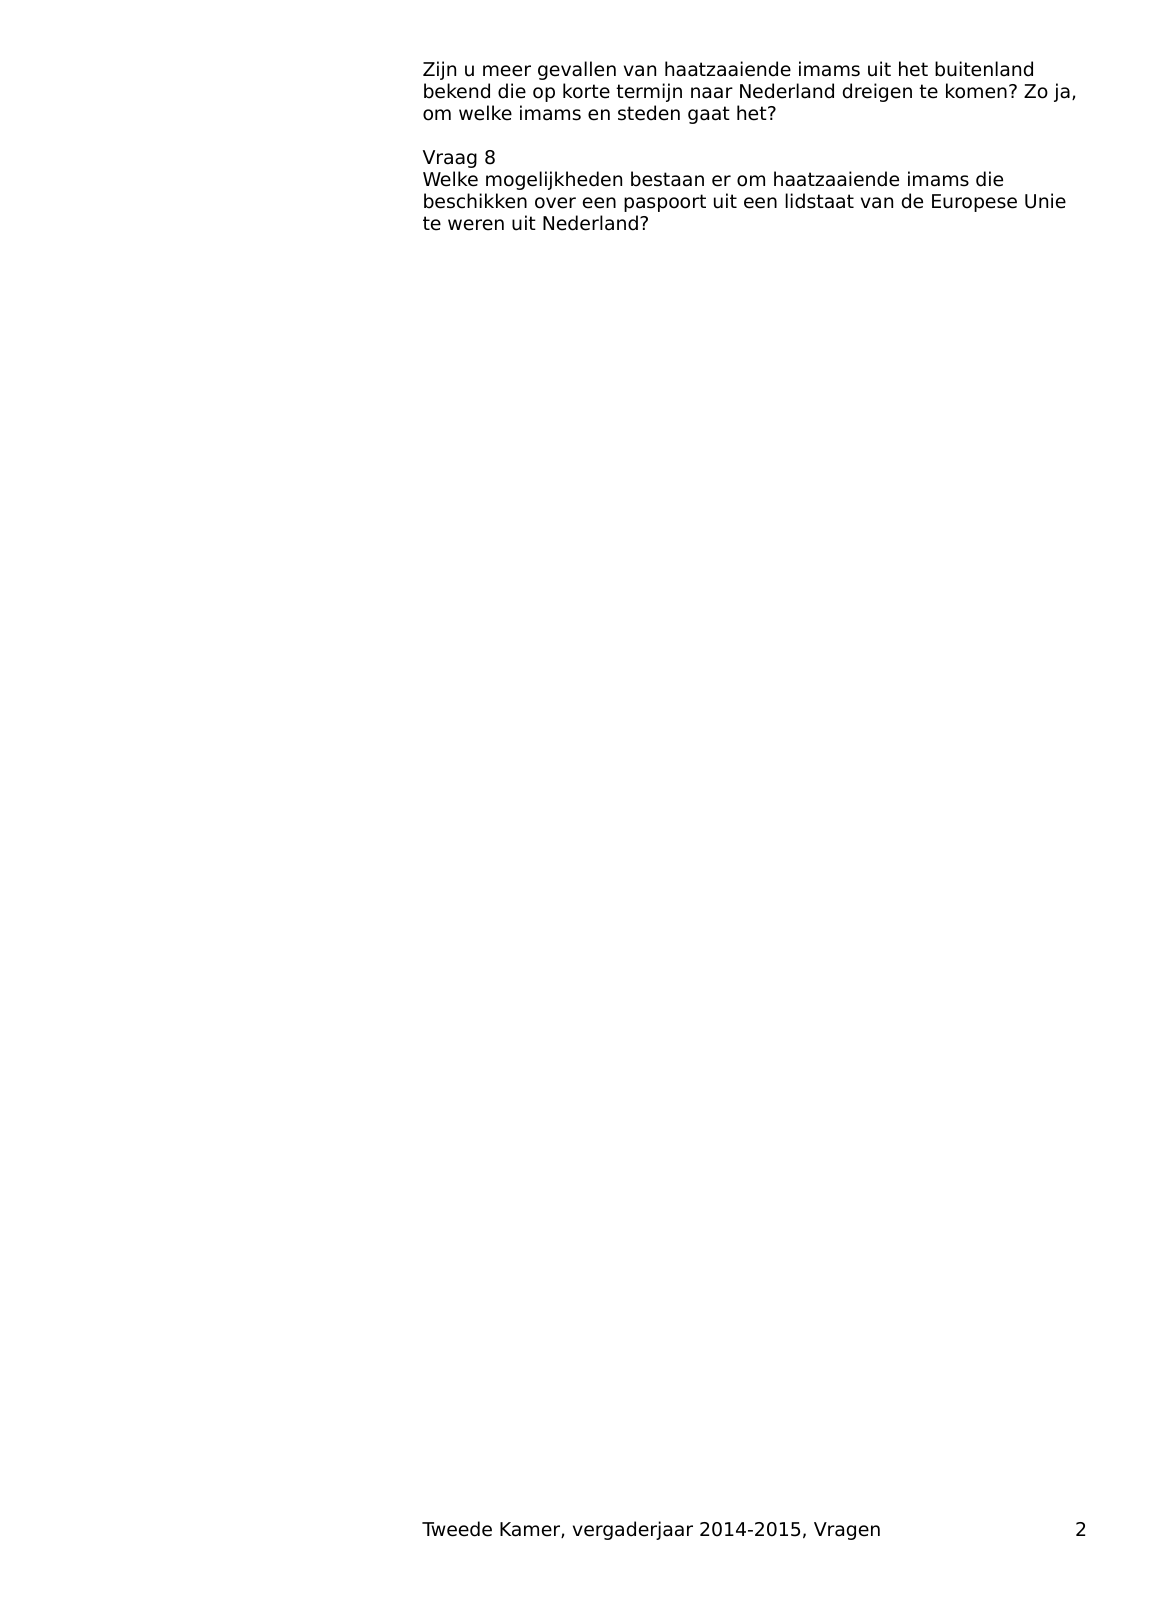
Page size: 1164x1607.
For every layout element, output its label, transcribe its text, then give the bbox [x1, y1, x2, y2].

text Vraag 8 [422, 147, 1087, 169]
text Welke mogelijkheden bestaan er om haatzaaiende imams die beschikken over een paspoort uit een lidstaat van de Europese Unie te weren uit Nederland? [422, 169, 1087, 235]
text Zijn u meer gevallen van haatzaaiende imams uit het buitenland bekend die op korte termijn naar Nederland dreigen te komen? Zo ja, om welke imams en steden gaat het? [422, 59, 1087, 125]
